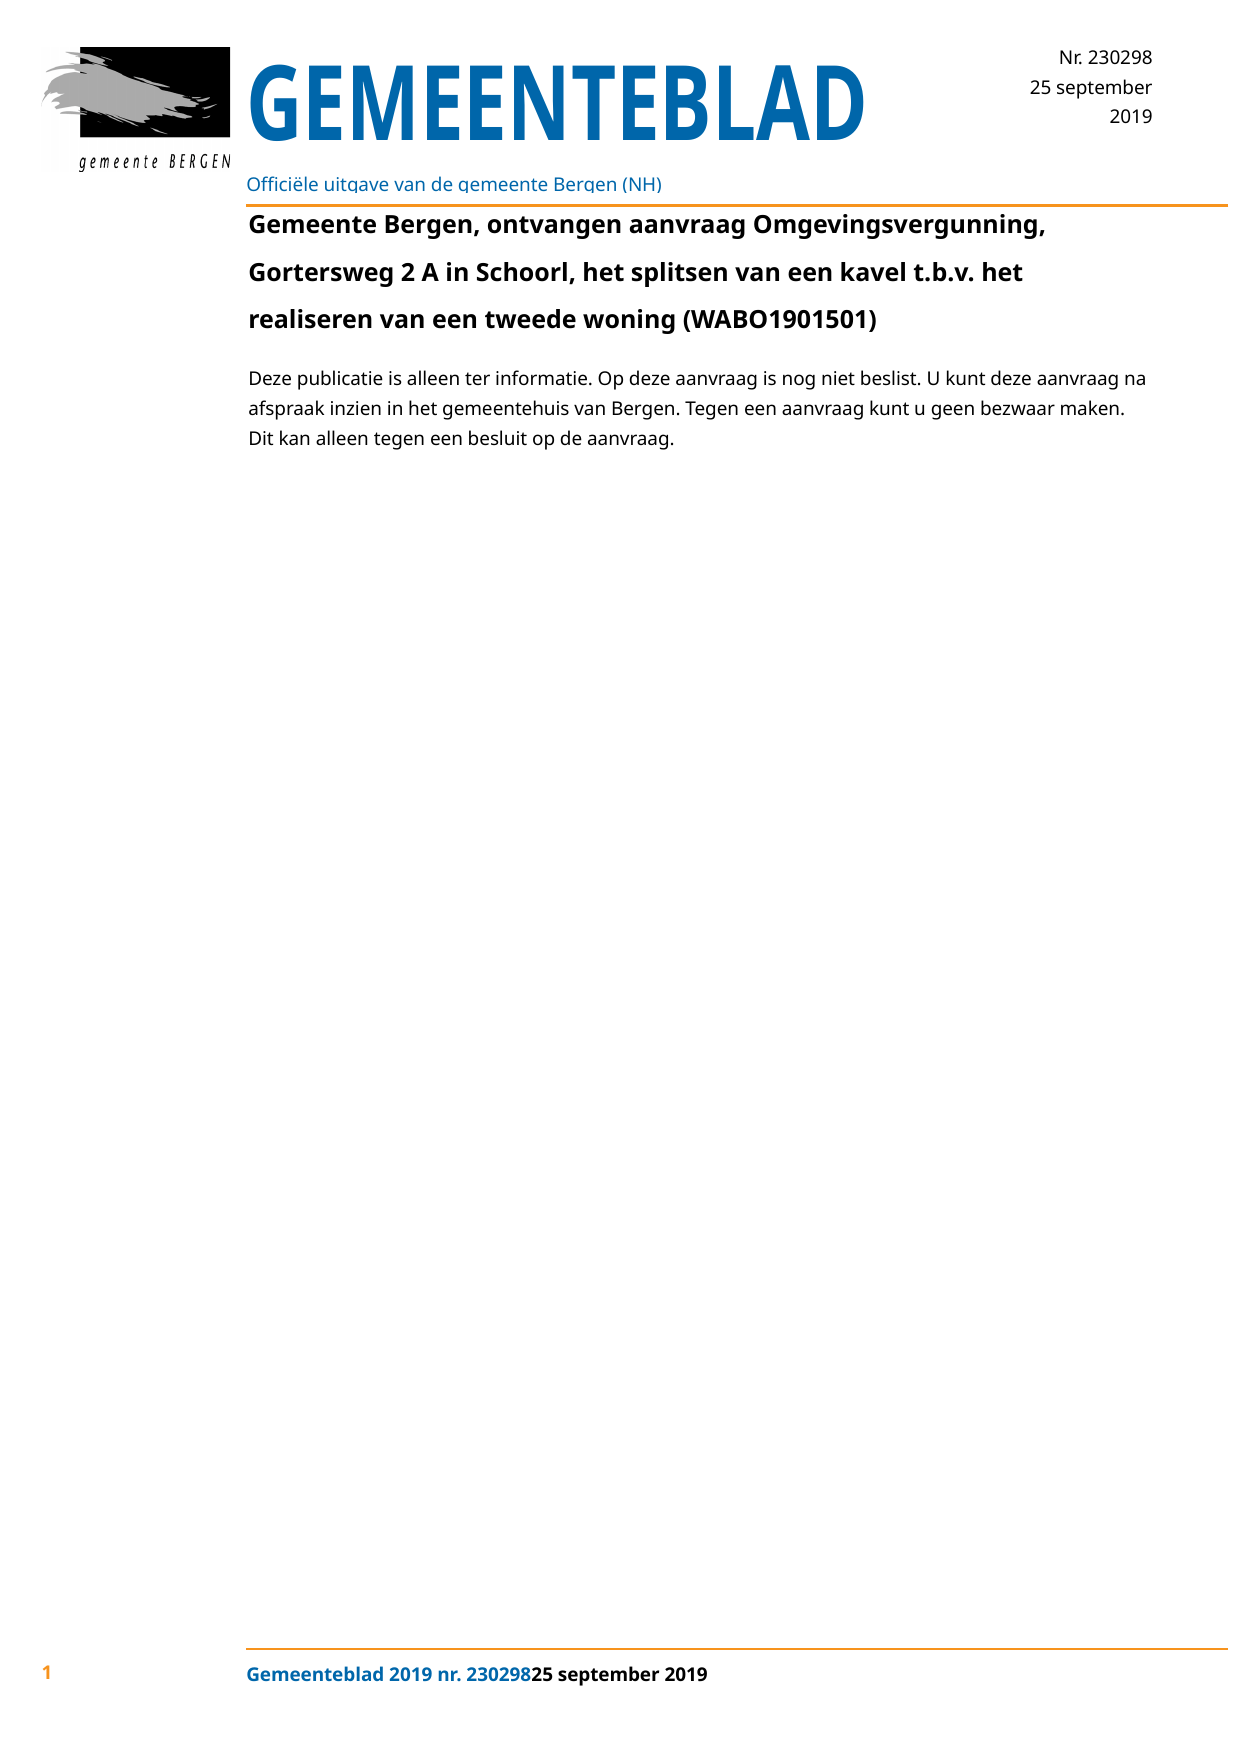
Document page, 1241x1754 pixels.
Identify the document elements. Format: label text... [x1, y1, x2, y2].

text Gemeente Bergen, ontvangen aanvraag Omgevingsvergunning, Gortersweg 2 A in Schoorl, het splitsen van een kavel t.b.v. het realiseren van een tweede woning (WABO1901501) [248, 207, 1152, 336]
picture [41, 47, 231, 172]
text Deze publicatie is alleen ter informatie. Op deze aanvraag is nog niet beslist. U kunt deze aanvraag na afspraak inzien in het gemeentehuis van Bergen. Tegen een aanvraag kunt u geen bezwaar maken. Dit kan alleen tegen een besluit op de aanvraag. [248, 366, 1152, 450]
